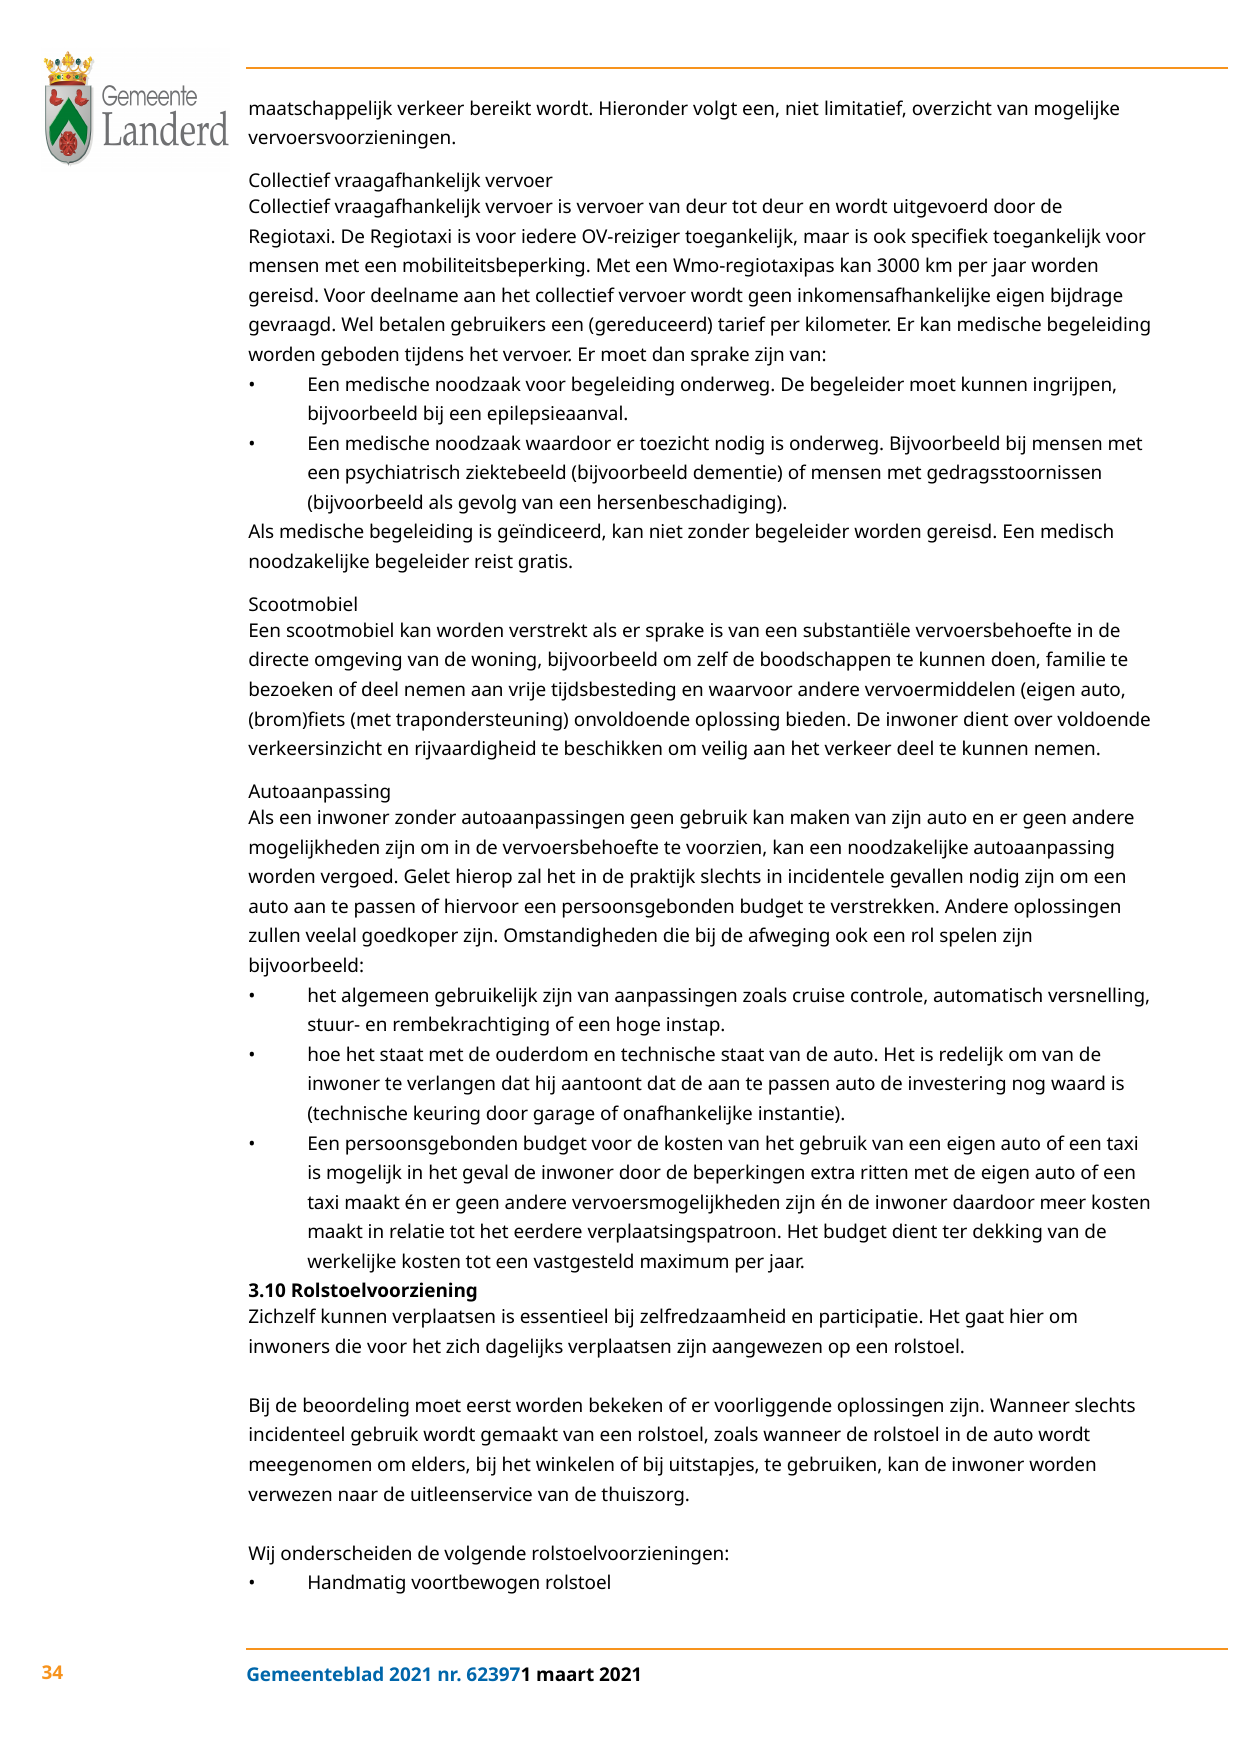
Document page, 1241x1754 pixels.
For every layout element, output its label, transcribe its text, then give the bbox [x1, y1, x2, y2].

list Een persoonsgebonden budget voor de kosten van het gebruik van een eigen auto of een taxi is mogelijk in het geval de inwoner door de beperkingen extra ritten met de eigen auto of een taxi maakt én er geen andere vervoersmogelijkheden zijn én de inwoner daardoor meer kosten maakt in relatie tot het eerdere verplaatsingspatroon. Het budget dient ter dekking van de werkelijke kosten tot een vastgesteld maximum per jaar. [248, 1130, 1152, 1274]
text Bij de beoordeling moet eerst worden bekeken of er voorliggende oplossingen zijn. Wanneer slechts incidenteel gebruik wordt gemaakt van een rolstoel, zoals wanneer de rolstoel in de auto wordt meegenomen om elders, bij het winkelen of bij uitstapjes, te gebruiken, kan de inwoner worden verwezen naar de uitleenservice van de thuiszorg. [248, 1392, 1152, 1507]
list Handmatig voortbewogen rolstoel [248, 1569, 1152, 1595]
text Zichzelf kunnen verplaatsen is essentieel bij zelfredzaamheid en participatie. Het gaat hier om inwoners die voor het zich dagelijks verplaatsen zijn aangewezen op een rolstoel. [248, 1303, 1152, 1359]
text maatschappelijk verkeer bereikt wordt. Hieronder volgt een, niet limitatief, overzicht van mogelijke vervoersvoorzieningen. [248, 95, 1152, 150]
text Collectief vraagafhankelijk vervoer is vervoer van deur tot deur en wordt uitgevoerd door de Regiotaxi. De Regiotaxi is voor iedere OV-reiziger toegankelijk, maar is ook specifiek toegankelijk voor mensen met een mobiliteitsbeperking. Met een Wmo-regiotaxipas kan 3000 km per jaar worden gereisd. Voor deelname aan het collectief vervoer wordt geen inkomensafhankelijke eigen bijdrage gevraagd. Wel betalen gebruikers een (gereduceerd) tarief per kilometer. Er kan medische begeleiding worden geboden tijdens het vervoer. Er moet dan sprake zijn van: [248, 193, 1152, 367]
list Een medische noodzaak waardoor er toezicht nodig is onderweg. Bijvoorbeeld bij mensen met een psychiatrisch ziektebeeld (bijvoorbeeld dementie) of mensen met gedragsstoornissen (bijvoorbeeld als gevolg van een hersenbeschadiging). [248, 430, 1152, 515]
list Een medische noodzaak voor begeleiding onderweg. De begeleider moet kunnen ingrijpen, bijvoorbeeld bij een epilepsieaanval. [248, 371, 1152, 426]
picture [41, 47, 231, 172]
list het algemeen gebruikelijk zijn van aanpassingen zoals cruise controle, automatisch versnelling, stuur- en rembekrachtiging of een hoge instap. [248, 982, 1152, 1037]
text Scootmobiel [248, 591, 1152, 617]
text Collectief vraagafhankelijk vervoer [248, 167, 1152, 193]
text Als een inwoner zonder autoaanpassingen geen gebruik kan maken van zijn auto en er geen andere mogelijkheden zijn om in de vervoersbehoefte te voorzien, kan een noodzakelijke autoaanpassing worden vergoed. Gelet hierop zal het in de praktijk slechts in incidentele gevallen nodig zijn om een auto aan te passen of hiervoor een persoonsgebonden budget te verstrekken. Andere oplossingen zullen veelal goedkoper zijn. Omstandigheden die bij de afweging ook een rol spelen zijn bijvoorbeeld: [248, 804, 1152, 978]
text Als medische begeleiding is geïndiceerd, kan niet zonder begeleider worden gereisd. Een medisch noodzakelijke begeleider reist gratis. [248, 519, 1152, 574]
text Een scootmobiel kan worden verstrekt als er sprake is van een substantiële vervoersbehoefte in de directe omgeving van de woning, bijvoorbeeld om zelf de boodschappen te kunnen doen, familie te bezoeken of deel nemen aan vrije tijdsbesteding en waarvoor andere vervoermiddelen (eigen auto, (brom)fiets (met trapondersteuning) onvoldoende oplossing bieden. De inwoner dient over voldoende verkeersinzicht en rijvaardigheid te beschikken om veilig aan het verkeer deel te kunnen nemen. [248, 617, 1152, 761]
list hoe het staat met de ouderdom en technische staat van de auto. Het is redelijk om van de inwoner te verlangen dat hij aantoont dat de aan te passen auto de investering nog waard is (technische keuring door garage of onafhankelijke instantie). [248, 1041, 1152, 1126]
text Wij onderscheiden de volgende rolstoelvoorzieningen: [248, 1540, 1152, 1566]
text Autoaanpassing [248, 778, 1152, 804]
text 3.10 Rolstoelvoorziening [248, 1278, 1152, 1303]
